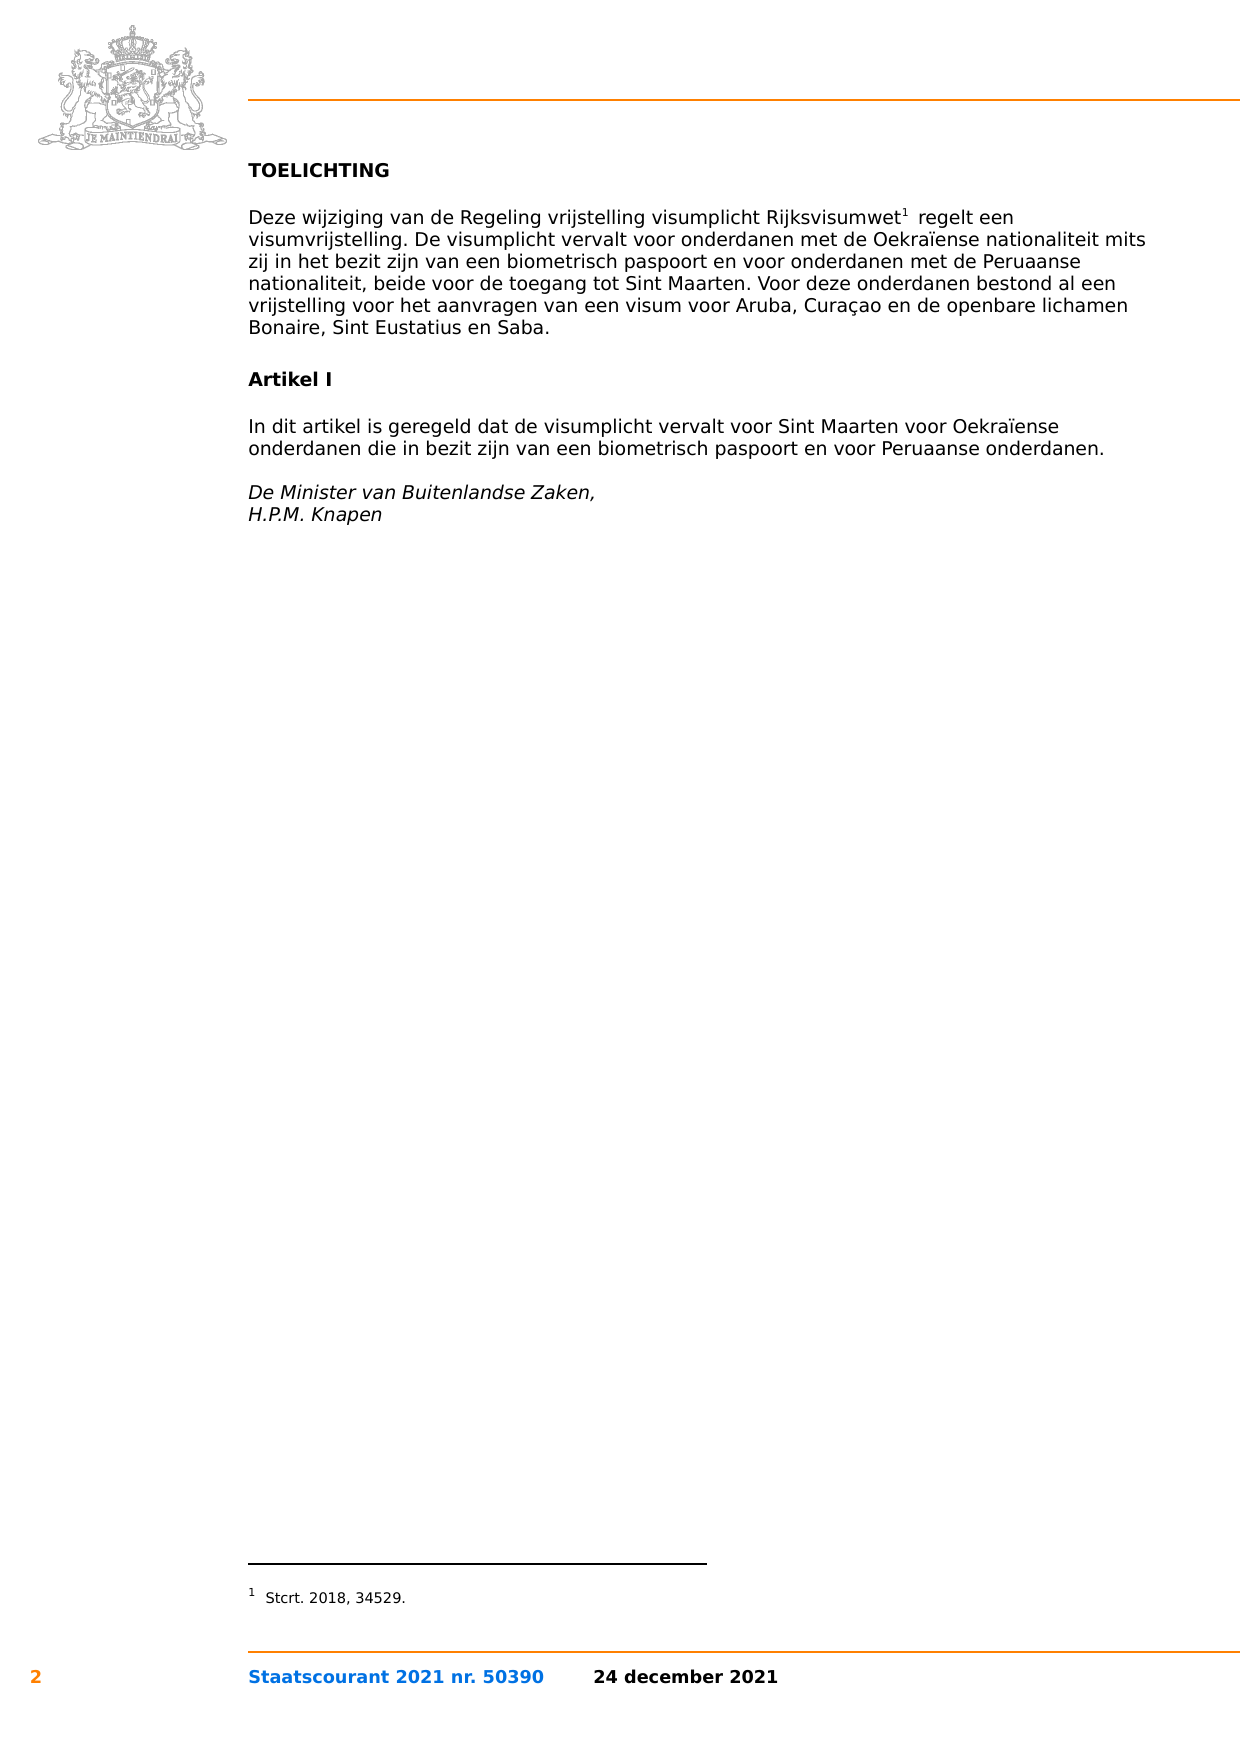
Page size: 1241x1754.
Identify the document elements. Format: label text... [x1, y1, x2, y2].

subtitle Artikel I [248, 369, 1163, 391]
picture [38, 25, 227, 150]
text In dit artikel is geregeld dat de visumplicht vervalt voor Sint Maarten voor Oekraïense onderdanen die in bezit zijn van een biometrisch paspoort en voor Peruaanse onderdanen. [248, 416, 1163, 460]
text Stcrt. 2018, 34529. [248, 1586, 1163, 1608]
text Deze wijziging van de Regeling vrijstelling visumplicht Rijksvisumwet regelt een visumvrijstelling. De visumplicht vervalt voor onderdanen met de Oekraïense nationaliteit mits zij in het bezit zijn van een biometrisch paspoort en voor onderdanen met de Peruaanse nationaliteit, beide voor de toegang tot Sint Maarten. Voor deze onderdanen bestond al een vrijstelling voor het aanvragen van een visum voor Aruba, Curaçao en de openbare lichamen Bonaire, Sint Eustatius en Saba. [248, 207, 1163, 339]
subtitle TOELICHTING [248, 160, 1163, 182]
text De Minister van Buitenlandse Zaken, H.P.M. Knapen [248, 482, 1163, 526]
